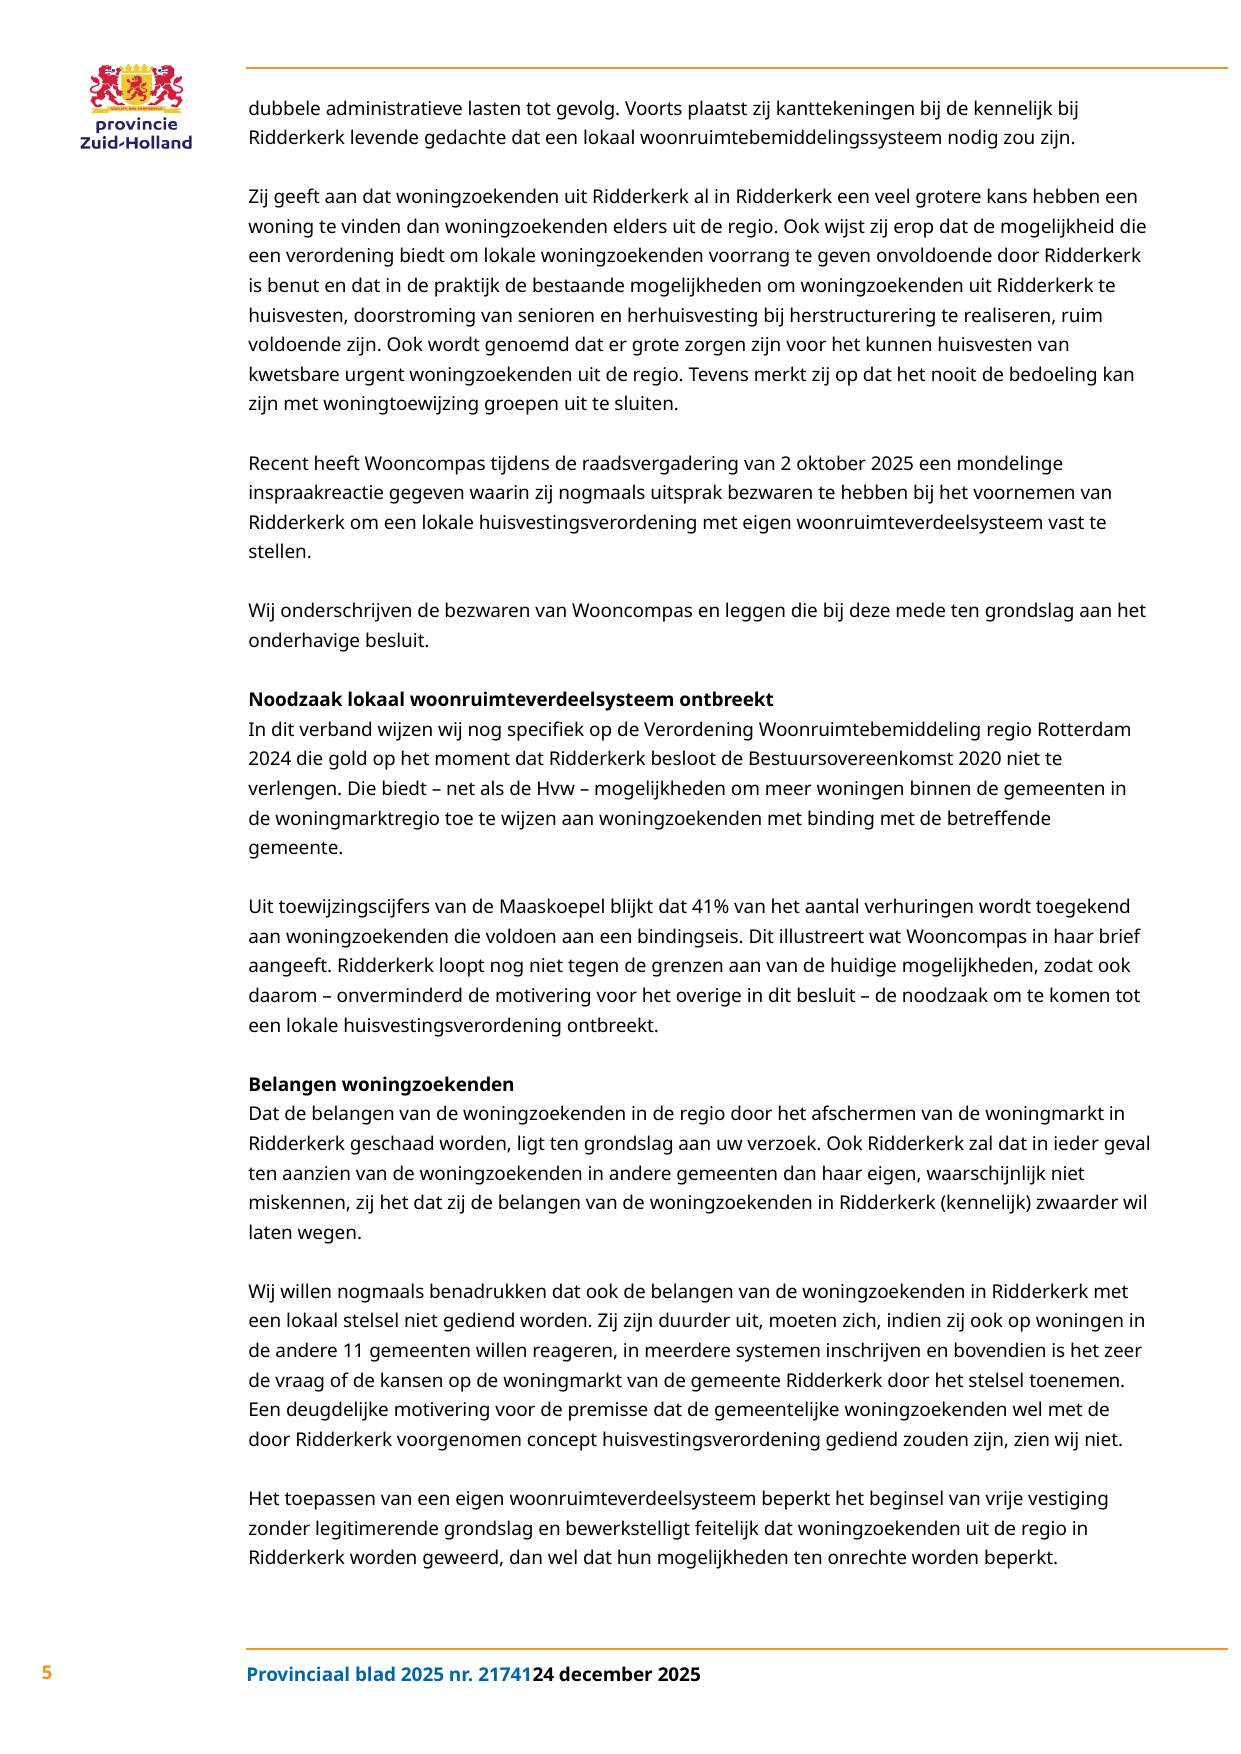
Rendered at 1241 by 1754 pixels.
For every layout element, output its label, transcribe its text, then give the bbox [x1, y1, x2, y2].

text Zij geeft aan dat woningzoekenden uit Ridderkerk al in Ridderkerk een veel grotere kans hebben een woning te vinden dan woningzoekenden elders uit de regio. Ook wijst zij erop dat de mogelijkheid die een verordening biedt om lokale woningzoekenden voorrang te geven onvoldoende door Ridderkerk is benut en dat in de praktijk de bestaande mogelijkheden om woningzoekenden uit Ridderkerk te huisvesten, doorstroming van senioren en herhuisvesting bij herstructurering te realiseren, ruim voldoende zijn. Ook wordt genoemd dat er grote zorgen zijn voor het kunnen huisvesten van kwetsbare urgent woningzoekenden uit de regio. Tevens merkt zij op dat het nooit de bedoeling kan zijn met woningtoewijzing groepen uit te sluiten. [248, 183, 1152, 416]
picture [41, 47, 231, 172]
text Het toepassen van een eigen woonruimteverdeelsysteem beperkt het beginsel van vrije vestiging zonder legitimerende grondslag en bewerkstelligt feitelijk dat woningzoekenden uit de regio in Ridderkerk worden geweerd, dan wel dat hun mogelijkheden ten onrechte worden beperkt. [248, 1485, 1152, 1570]
text Belangen woningzoekenden [248, 1071, 1152, 1097]
text Recent heeft Wooncompas tijdens de raadsvergadering van 2 oktober 2025 een mondelinge inspraakreactie gegeven waarin zij nogmaals uitsprak bezwaren te hebben bij het voornemen van Ridderkerk om een lokale huisvestingsverordening met eigen woonruimteverdeelsysteem vast te stellen. [248, 450, 1152, 564]
text Noodzaak lokaal woonruimteverdeelsysteem ontbreekt [248, 686, 1152, 712]
text dubbele administratieve lasten tot gevolg. Voorts plaatst zij kanttekeningen bij de kennelijk bij Ridderkerk levende gedachte dat een lokaal woonruimtebemiddelingssysteem nodig zou zijn. [248, 95, 1152, 150]
text In dit verband wijzen wij nog specifiek op de Verordening Woonruimtebemiddeling regio Rotterdam 2024 die gold op het moment dat Ridderkerk besloot de Bestuursovereenkomst 2020 niet te verlengen. Die biedt – net als de Hvw – mogelijkheden om meer woningen binnen de gemeenten in de woningmarktregio toe te wijzen aan woningzoekenden met binding met de betreffende gemeente. [248, 716, 1152, 860]
text Wij willen nogmaals benadrukken dat ook de belangen van de woningzoekenden in Ridderkerk met een lokaal stelsel niet gediend worden. Zij zijn duurder uit, moeten zich, indien zij ook op woningen in de andere 11 gemeenten willen reageren, in meerdere systemen inschrijven en bovendien is het zeer de vraag of de kansen op de woningmarkt van de gemeente Ridderkerk door het stelsel toenemen. Een deugdelijke motivering voor de premisse dat de gemeentelijke woningzoekenden wel met de door Ridderkerk voorgenomen concept huisvestingsverordening gediend zouden zijn, zien wij niet. [248, 1278, 1152, 1452]
text Dat de belangen van de woningzoekenden in de regio door het afschermen van de woningmarkt in Ridderkerk geschaad worden, ligt ten grondslag aan uw verzoek. Ook Ridderkerk zal dat in ieder geval ten aanzien van de woningzoekenden in andere gemeenten dan haar eigen, waarschijnlijk niet miskennen, zij het dat zij de belangen van de woningzoekenden in Ridderkerk (kennelijk) zwaarder wil laten wegen. [248, 1101, 1152, 1245]
text Uit toewijzingscijfers van de Maaskoepel blijkt dat 41% van het aantal verhuringen wordt toegekend aan woningzoekenden die voldoen aan een bindingseis. Dit illustreert wat Wooncompas in haar brief aangeeft. Ridderkerk loopt nog niet tegen de grenzen aan van de huidige mogelijkheden, zodat ook daarom – onverminderd de motivering voor het overige in dit besluit – de noodzaak om te komen tot een lokale huisvestingsverordening ontbreekt. [248, 893, 1152, 1038]
text Wij onderschrijven de bezwaren van Wooncompas en leggen die bij deze mede ten grondslag aan het onderhavige besluit. [248, 598, 1152, 653]
